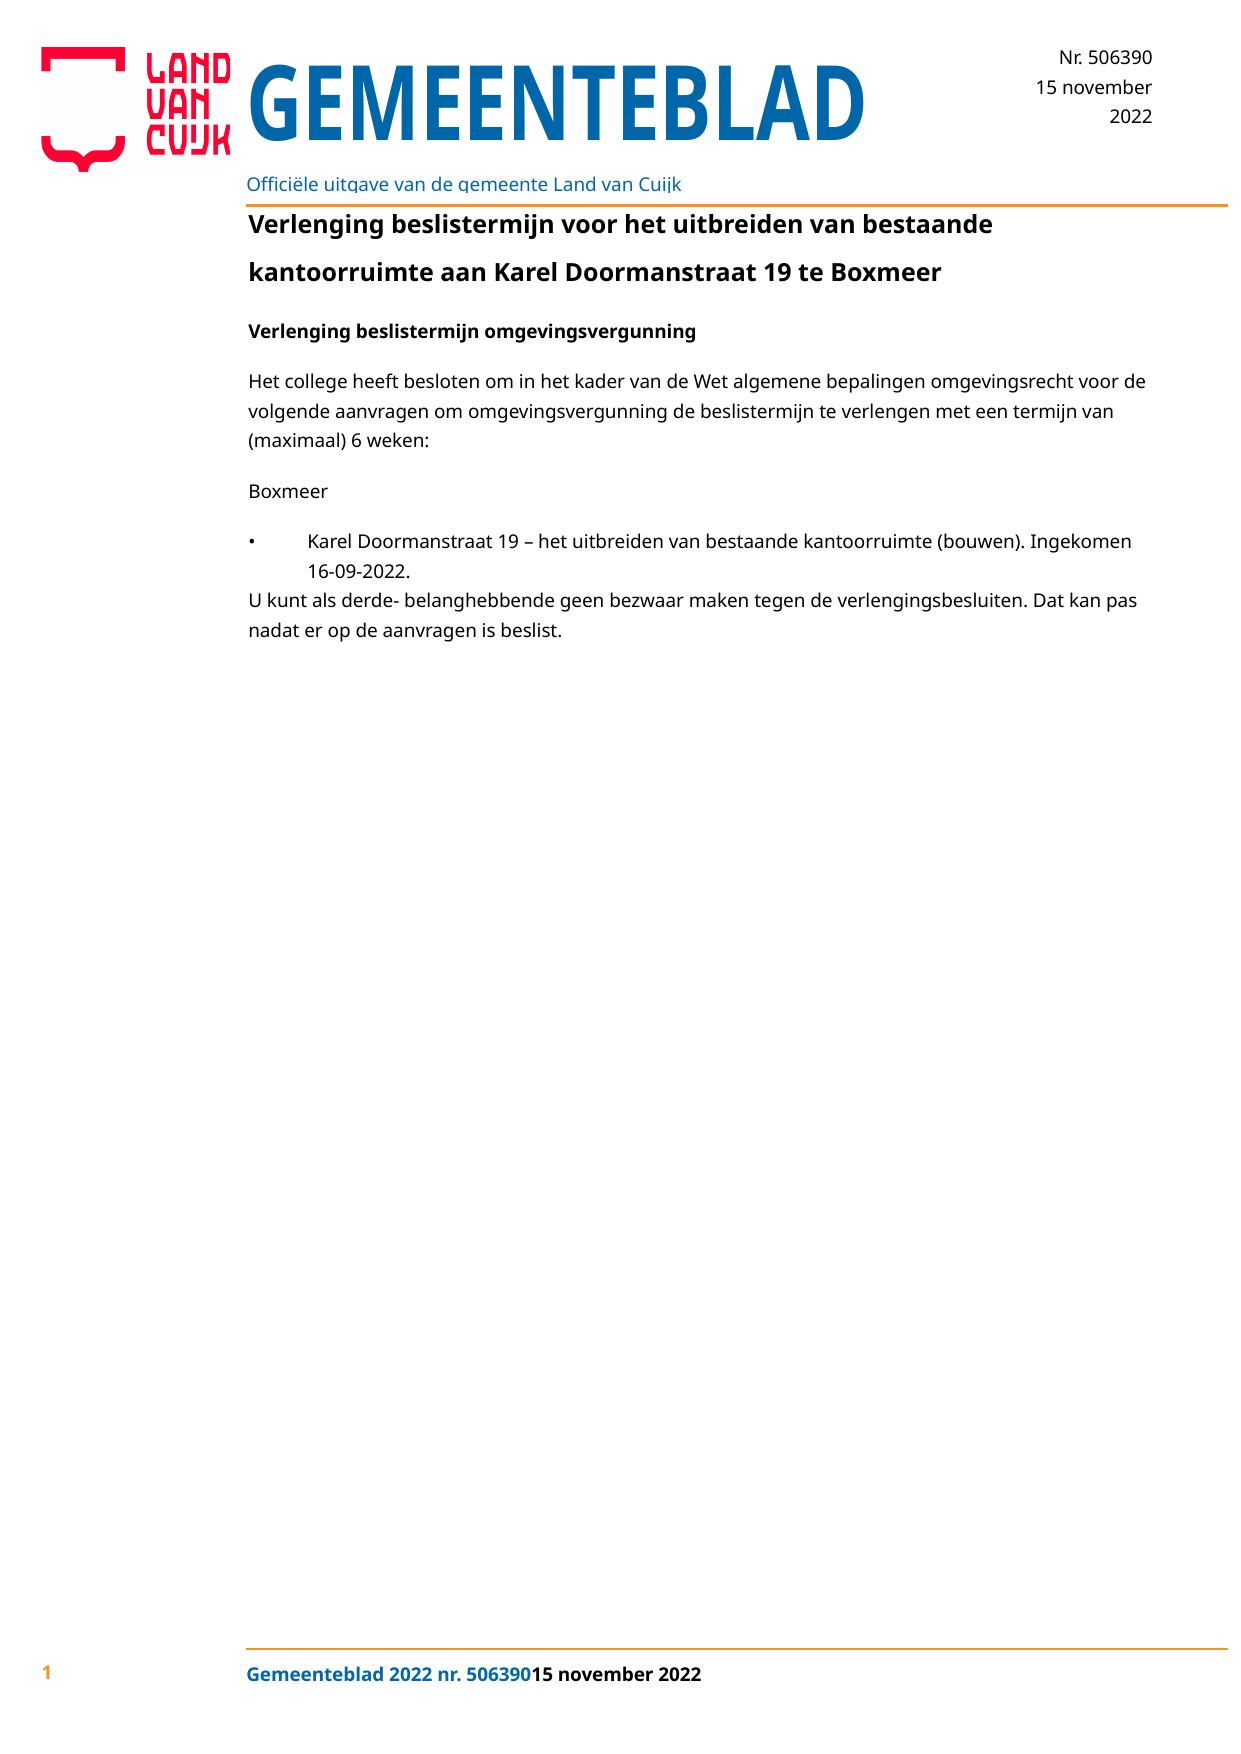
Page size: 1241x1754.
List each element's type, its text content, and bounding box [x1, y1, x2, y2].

text Verlenging beslistermijn voor het uitbreiden van bestaande kantoorruimte aan Karel Doormanstraat 19 te Boxmeer [248, 207, 1152, 288]
text U kunt als derde- belanghebbende geen bezwaar maken tegen de verlengingsbesluiten. Dat kan pas nadat er op de aanvragen is beslist. [248, 587, 1152, 643]
text Verlenging beslistermijn omgevingsvergunning [248, 318, 1152, 344]
text Het college heeft besloten om in het kader van de Wet algemene bepalingen omgevingsrecht voor de volgende aanvragen om omgevingsvergunning de beslistermijn te verlengen met een termijn van (maximaal) 6 weken: [248, 368, 1152, 453]
list Karel Doormanstraat 19 – het uitbreiden van bestaande kantoorruimte (bouwen). Ingekomen 16-09-2022. [248, 528, 1152, 584]
picture [41, 47, 231, 172]
text Boxmeer [248, 478, 1152, 504]
